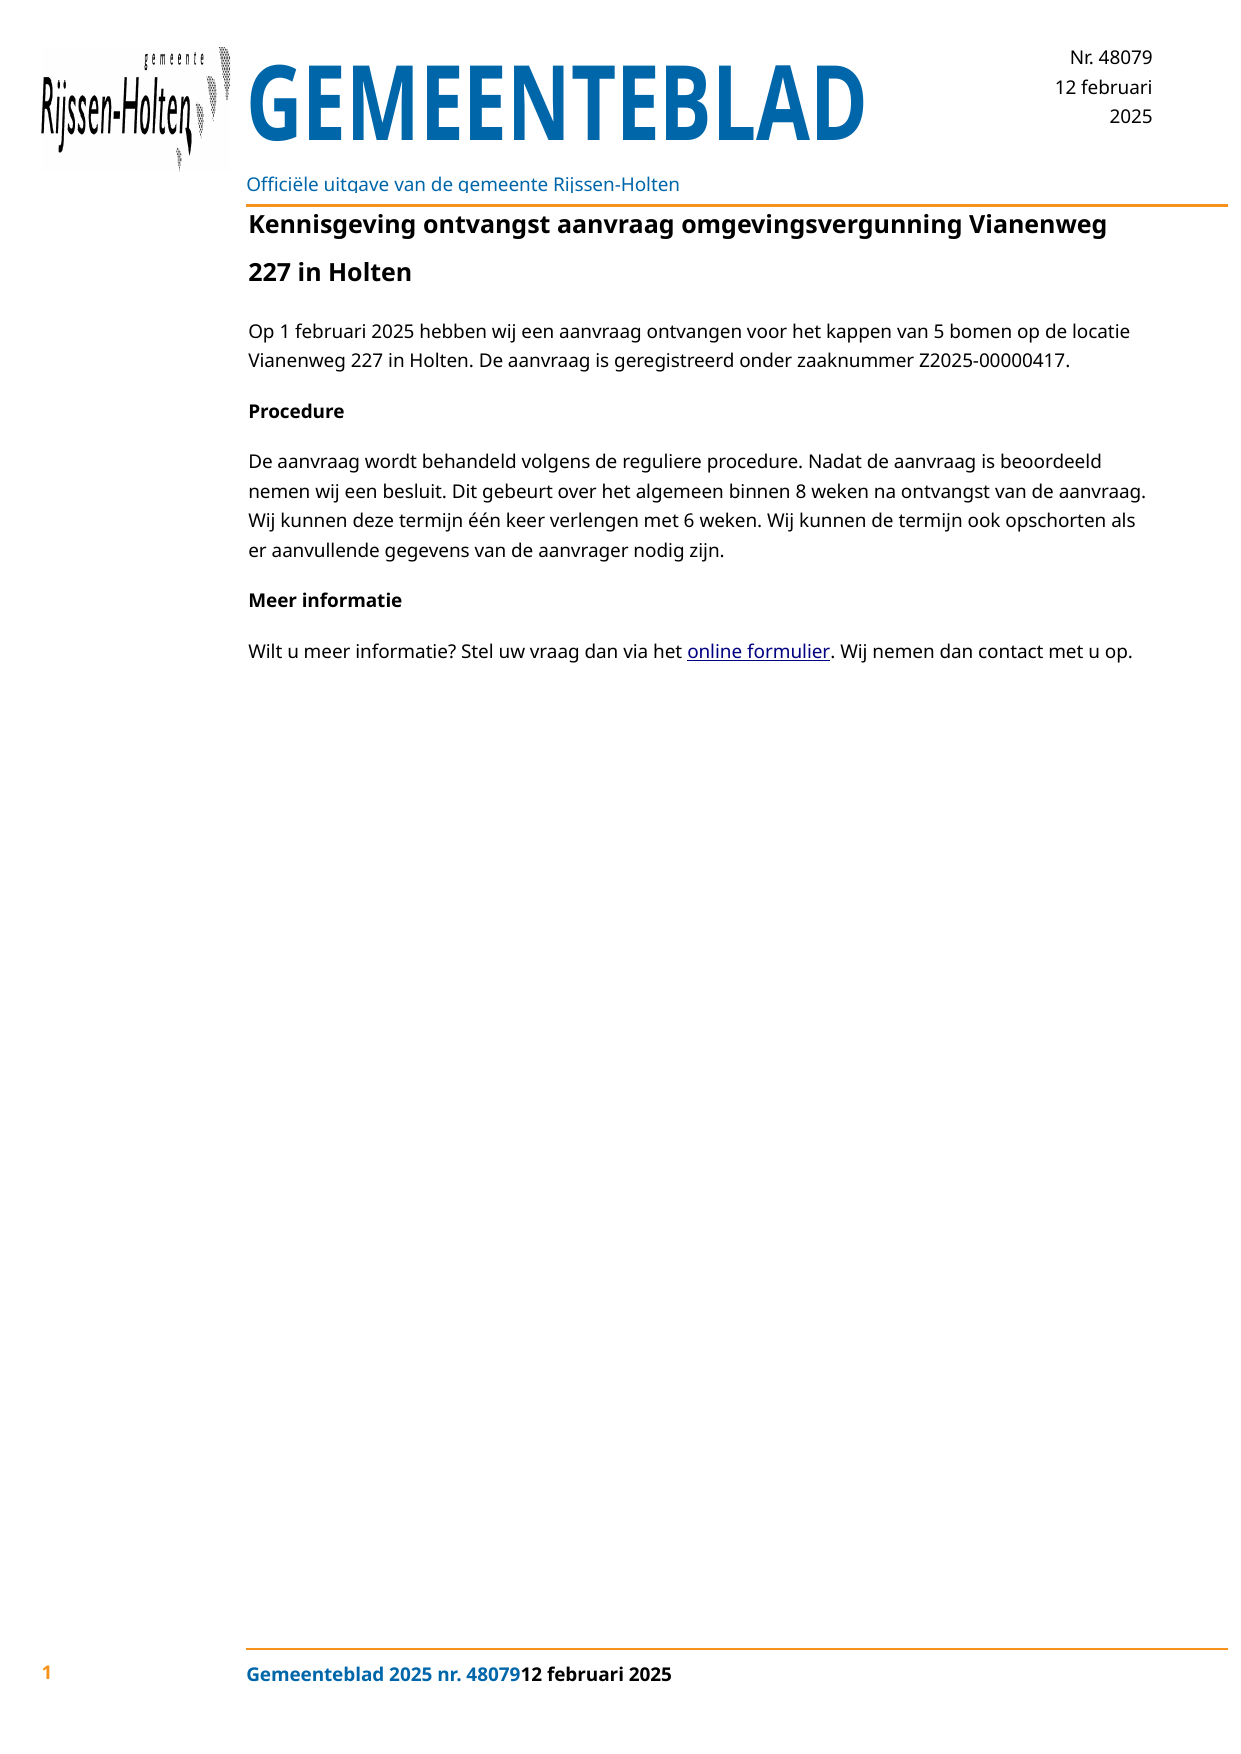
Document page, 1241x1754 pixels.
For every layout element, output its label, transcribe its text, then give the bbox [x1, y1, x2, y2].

text Meer informatie [248, 587, 1152, 613]
text Op 1 februari 2025 hebben wij een aanvraag ontvangen voor het kappen van 5 bomen op de locatie Vianenweg 227 in Holten. De aanvraag is geregistreerd onder zaaknummer Z2025-00000417. [248, 318, 1152, 373]
text Kennisgeving ontvangst aanvraag omgevingsvergunning Vianenweg 227 in Holten [248, 207, 1152, 288]
text De aanvraag wordt behandeld volgens de reguliere procedure. Nadat de aanvraag is beoordeeld nemen wij een besluit. Dit gebeurt over het algemeen binnen 8 weken na ontvangst van de aanvraag. Wij kunnen deze termijn één keer verlengen met 6 weken. Wij kunnen de termijn ook opschorten als er aanvullende gegevens van de aanvrager nodig zijn. [248, 448, 1152, 563]
text Procedure [248, 398, 1152, 424]
picture [41, 47, 231, 172]
text Wilt u meer informatie? Stel uw vraag dan via het online formulier. Wij nemen dan contact met u op. [248, 638, 1152, 664]
